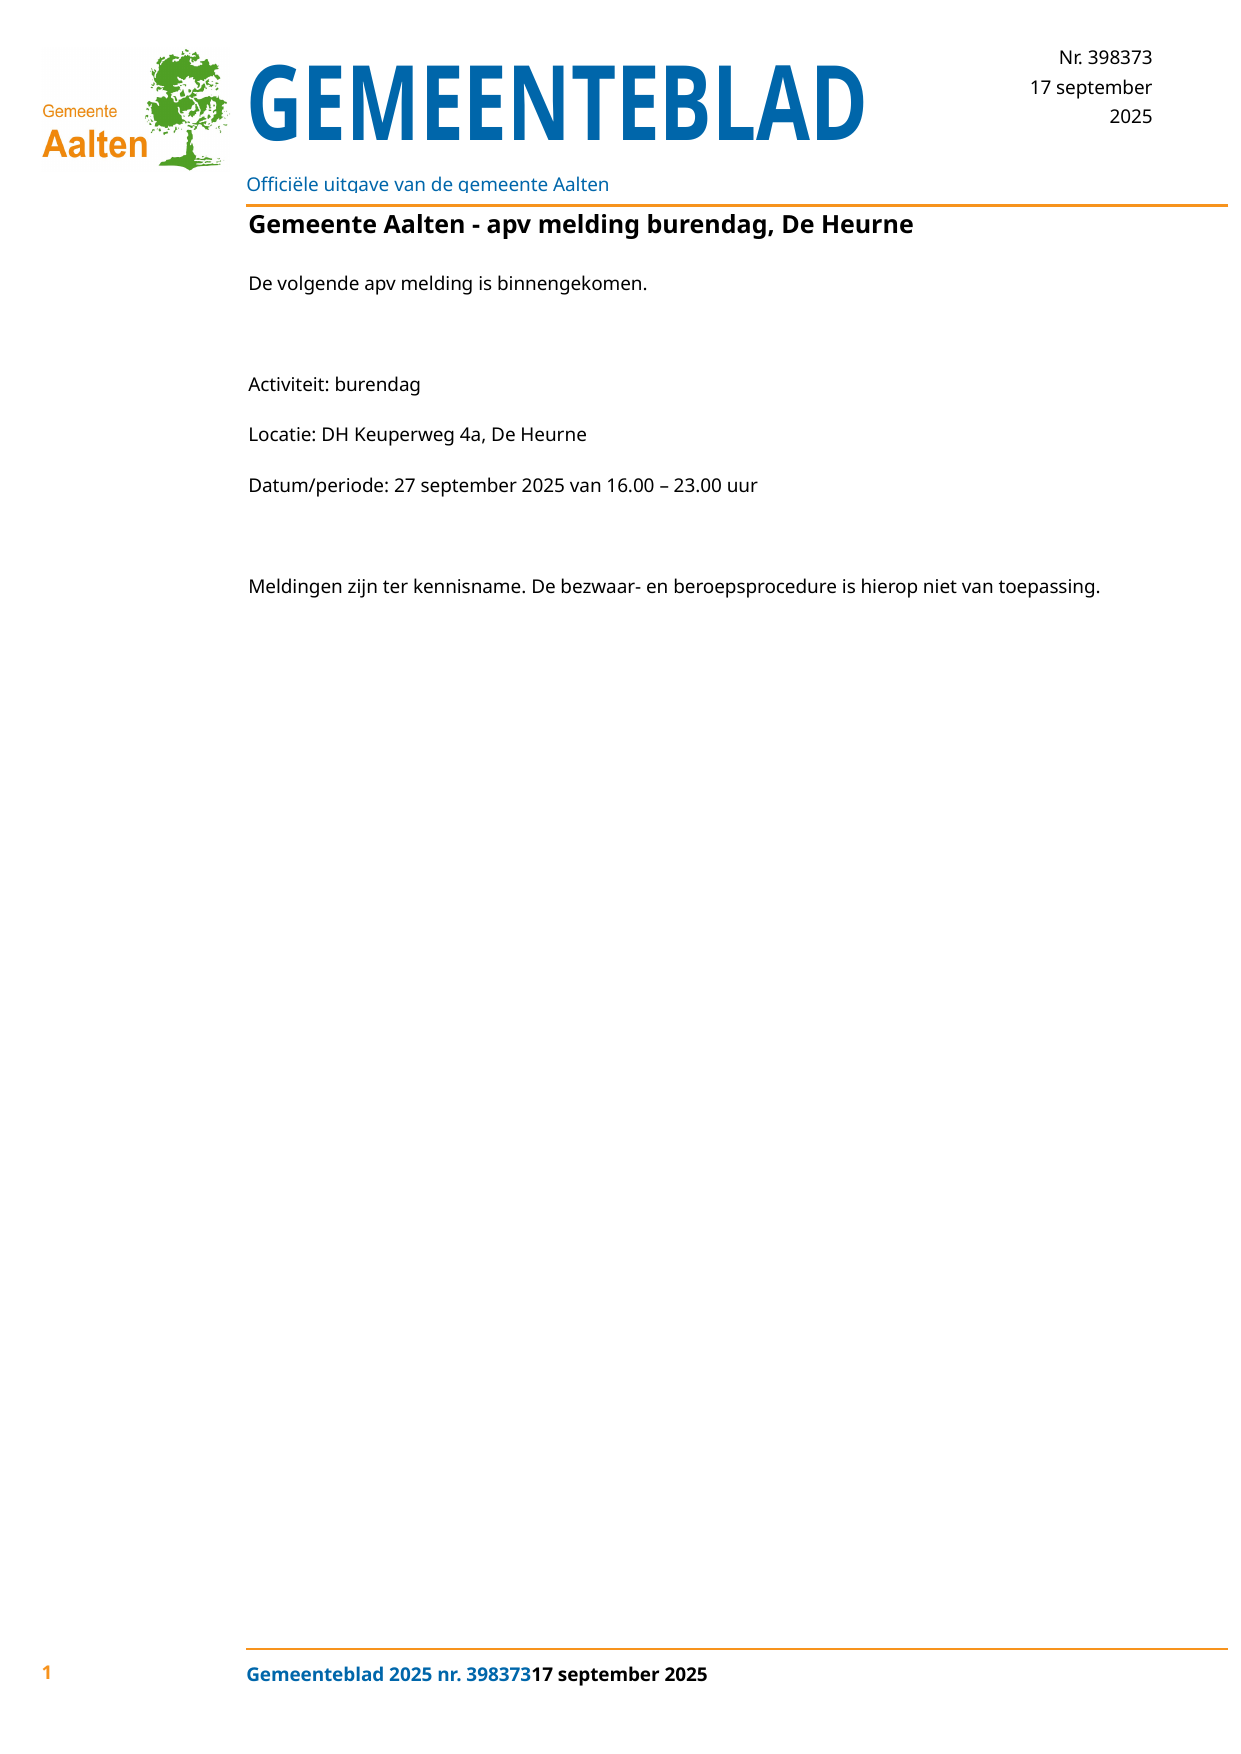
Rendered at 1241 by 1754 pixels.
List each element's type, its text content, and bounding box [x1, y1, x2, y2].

picture [41, 47, 231, 172]
text De volgende apv melding is binnengekomen. [248, 270, 1152, 296]
text Activiteit: burendag [248, 371, 1152, 397]
text Locatie: DH Keuperweg 4a, De Heurne [248, 422, 1152, 447]
text Datum/periode: 27 september 2025 van 16.00 – 23.00 uur [248, 472, 1152, 498]
text Gemeente Aalten - apv melding burendag, De Heurne [248, 207, 1152, 241]
text Meldingen zijn ter kennisname. De bezwaar- en beroepsprocedure is hierop niet van toepassing. [248, 573, 1152, 598]
